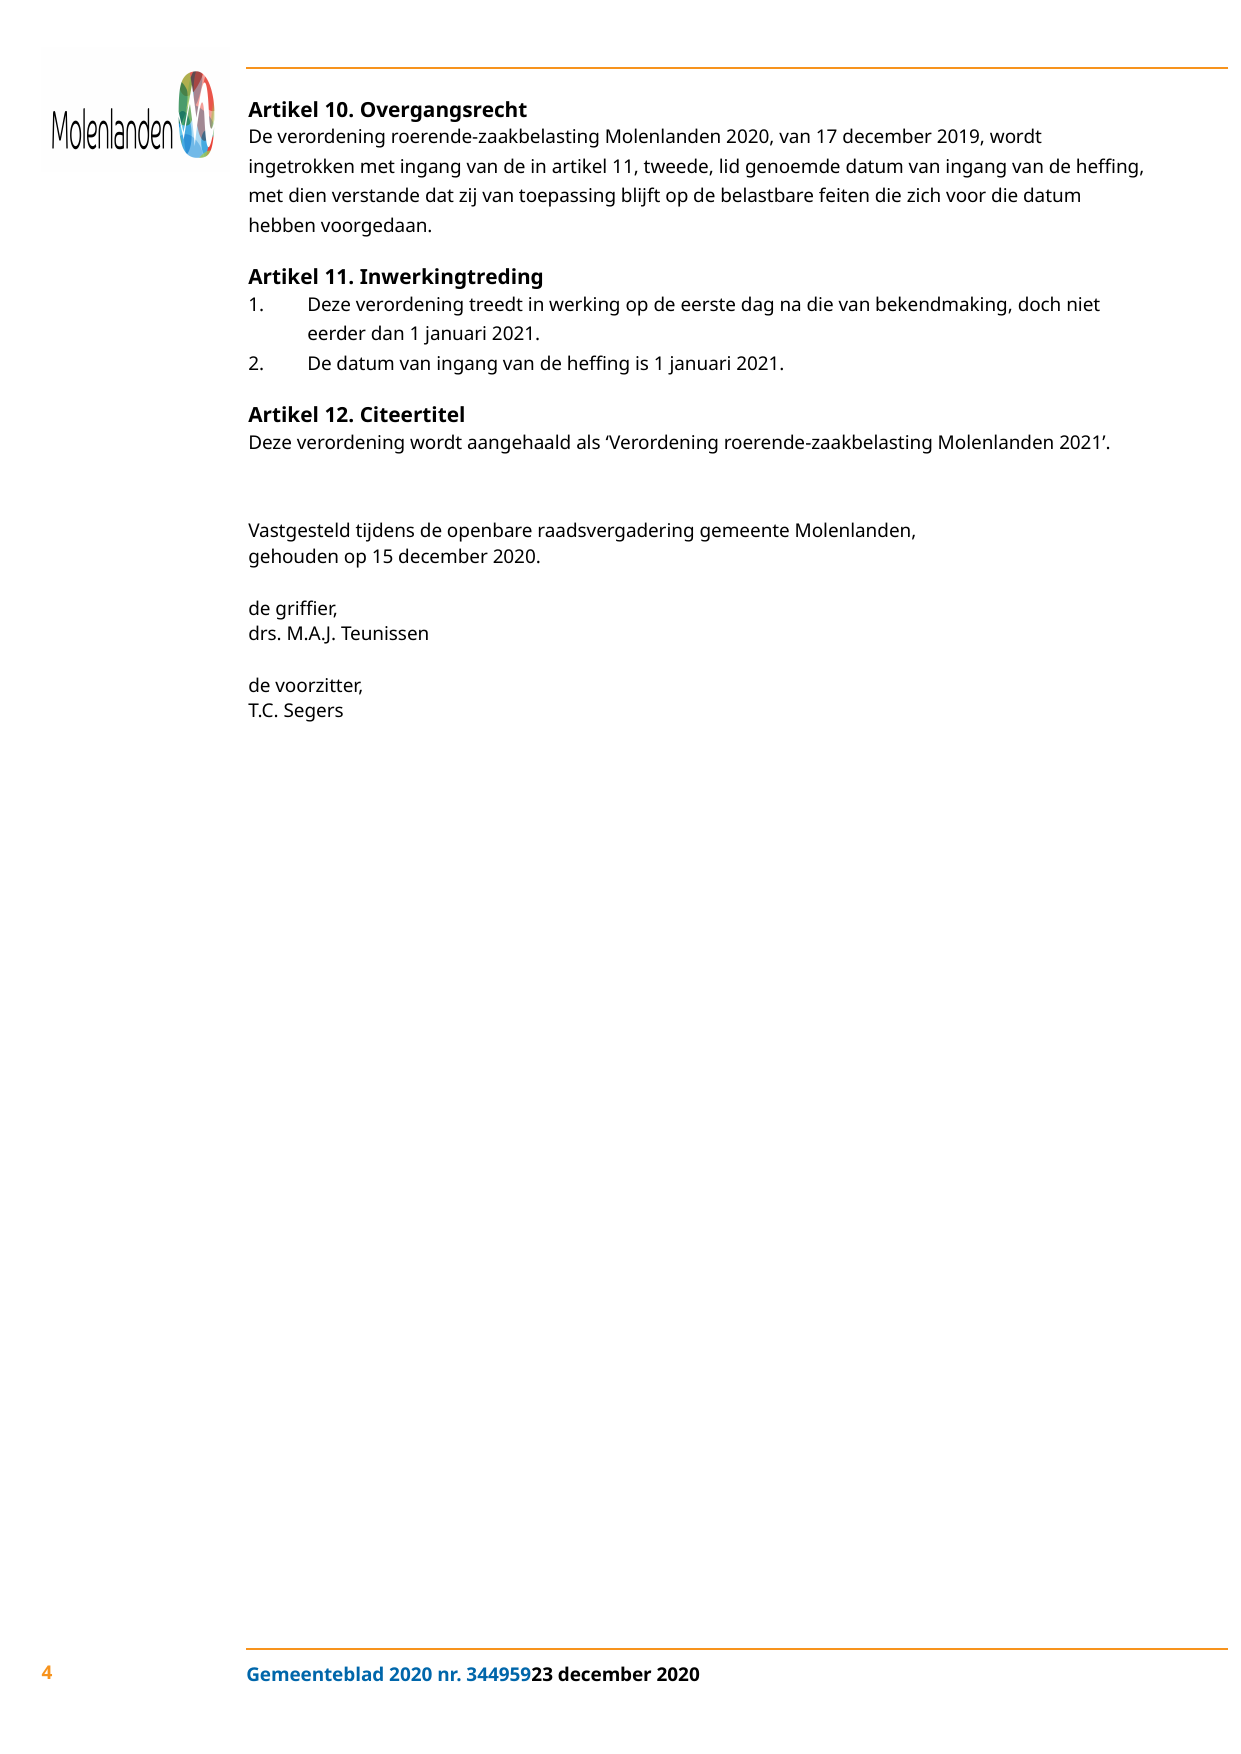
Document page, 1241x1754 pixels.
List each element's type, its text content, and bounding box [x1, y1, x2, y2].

text drs. M.A.J. Teunissen [248, 621, 1152, 646]
text Deze verordening wordt aangehaald als ‘Verordening roerende-zaakbelasting Molenlanden 2021’. [248, 429, 1152, 454]
text De verordening roerende-zaakbelasting Molenlanden 2020, van 17 december 2019, wordt ingetrokken met ingang van de in artikel 11, tweede, lid genoemde datum van ingang van de heffing, met dien verstande dat zij van toepassing blijft op de belastbare feiten die zich voor die datum hebben voorgedaan. [248, 123, 1152, 238]
text de voorzitter, [248, 672, 1152, 698]
picture [41, 47, 231, 172]
text gehouden op 15 december 2020. [248, 543, 1152, 569]
list De datum van ingang van de heffing is 1 januari 2021. [248, 350, 1152, 376]
text de griffier, [248, 595, 1152, 621]
text Artikel 12. Citeertitel [248, 400, 1152, 429]
text Artikel 11. Inwerkingtreding [248, 262, 1152, 291]
text T.C. Segers [248, 698, 1152, 723]
list Deze verordening treedt in werking op de eerste dag na die van bekendmaking, doch niet eerder dan 1 januari 2021. [248, 291, 1152, 346]
text Vastgesteld tijdens de openbare raadsvergadering gemeente Molenlanden, [248, 518, 1152, 543]
text Artikel 10. Overgangsrecht [248, 95, 1152, 123]
